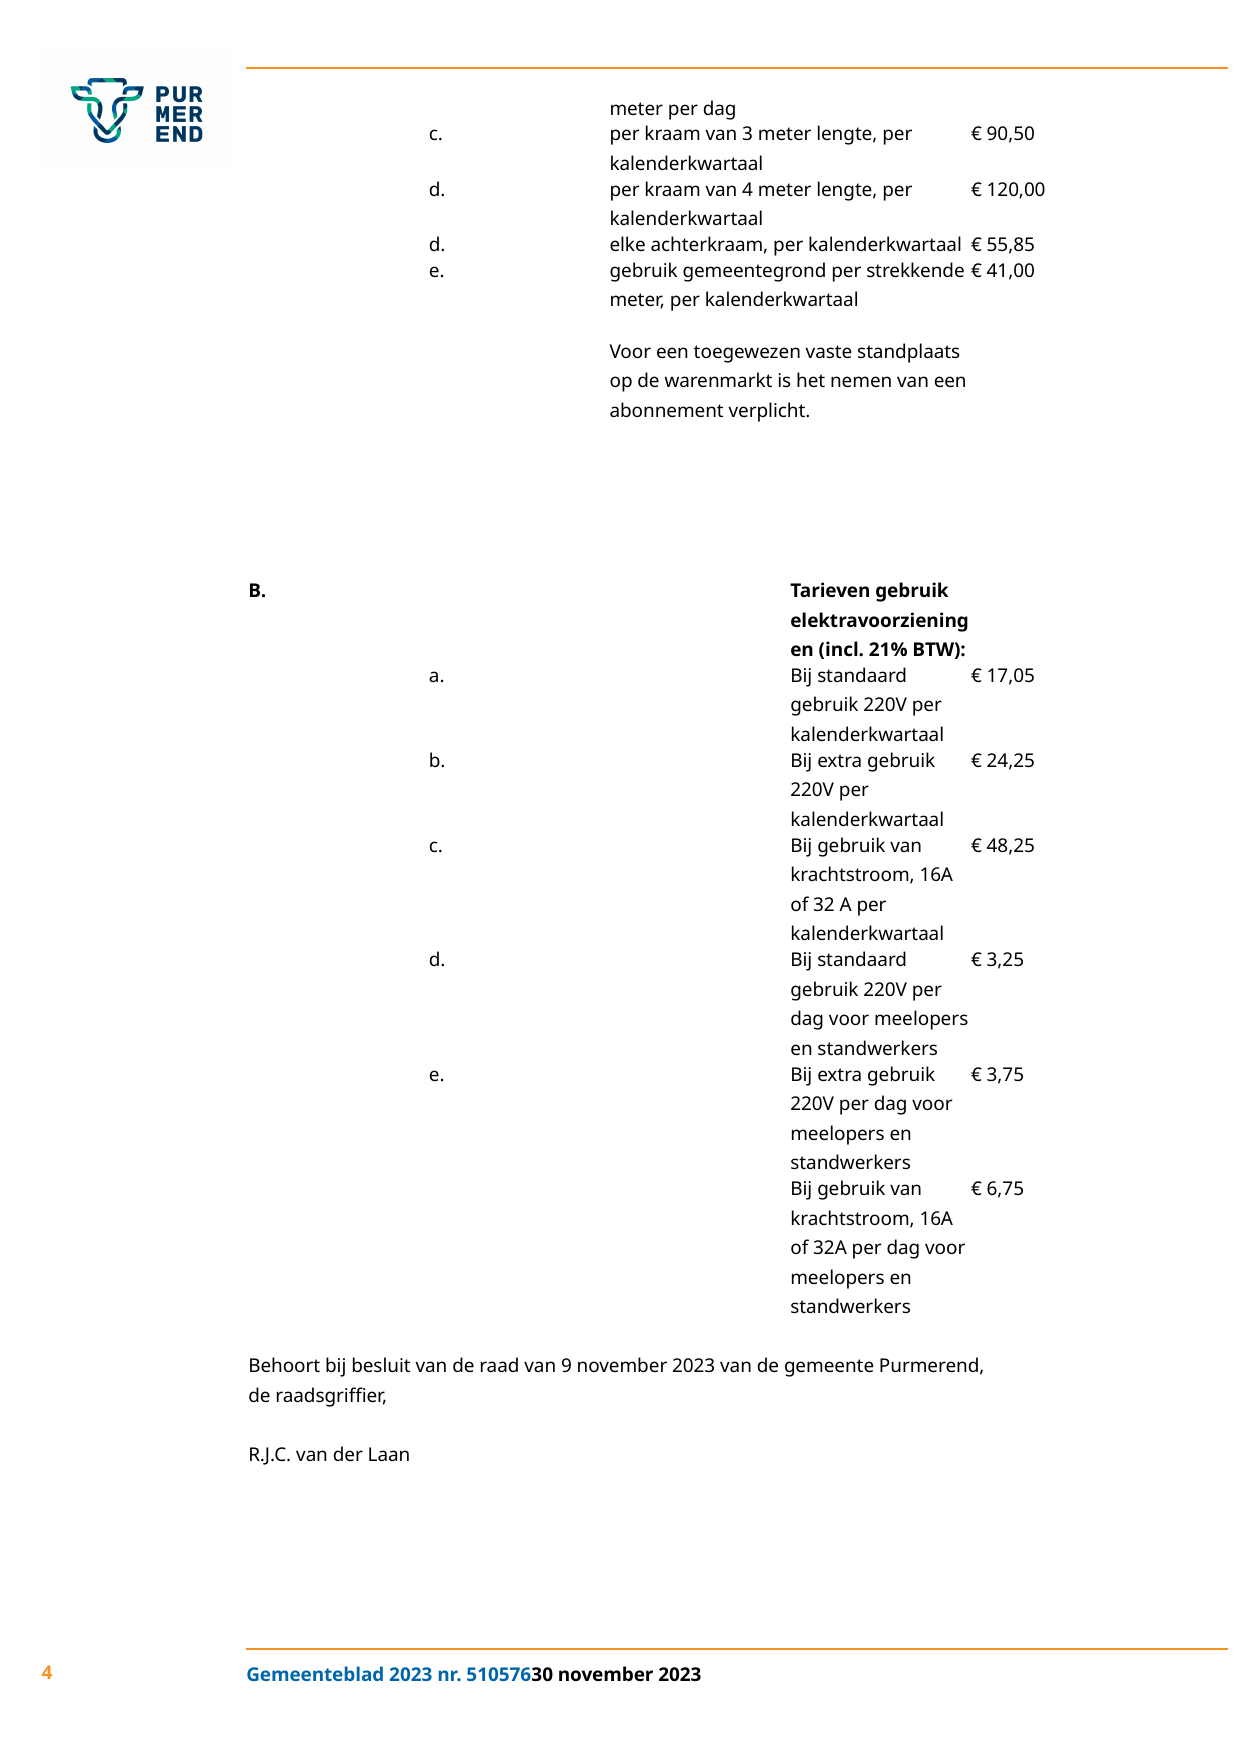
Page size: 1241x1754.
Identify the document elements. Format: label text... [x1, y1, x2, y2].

table_cell [429, 449, 609, 474]
table_cell [609, 526, 971, 551]
table_cell [609, 423, 971, 448]
text R.J.C. van der Laan [248, 1441, 1152, 1467]
table_cell € 90,50 [971, 121, 1152, 176]
table_cell Bij standaard gebruik 220V per dag voor meelopers en standwerkers [790, 946, 971, 1061]
table_cell € 17,05 [971, 662, 1152, 747]
table_cell a. [429, 662, 790, 747]
table_cell [971, 526, 1152, 551]
table_cell [971, 449, 1152, 474]
table_cell [248, 526, 429, 551]
table_cell € 48,25 [971, 832, 1152, 946]
table_cell € 55,85 [971, 231, 1152, 257]
table_cell [429, 551, 609, 577]
table_cell [248, 551, 429, 577]
table_cell € 120,00 [971, 176, 1152, 231]
table_cell elke achterkraam, per kalenderkwartaal [609, 231, 971, 257]
table_cell e. [429, 257, 609, 312]
table_cell [609, 500, 971, 526]
table_cell € 3,25 [971, 946, 1152, 1061]
table_cell [429, 423, 609, 448]
table_cell [248, 500, 429, 526]
table_cell [609, 474, 971, 500]
table_cell [971, 95, 1152, 121]
table_cell € 24,25 [971, 747, 1152, 832]
table_cell Bij standaard gebruik 220V per kalenderkwartaal [790, 662, 971, 747]
table_cell d. [429, 946, 790, 1061]
text de raadsgriffier, [248, 1382, 1152, 1407]
table_cell [248, 832, 429, 946]
table_cell [429, 500, 609, 526]
table_cell [248, 662, 429, 747]
table_cell [248, 1061, 429, 1175]
table_cell [248, 474, 429, 500]
table_cell c. [429, 832, 790, 946]
table_cell [248, 1175, 429, 1319]
table_cell [248, 95, 429, 121]
table_cell per kraam van 4 meter lengte, per kalenderkwartaal [609, 176, 971, 231]
table_cell [248, 338, 429, 423]
table_cell gebruik gemeentegrond per strekkende meter, per kalenderkwartaal [609, 257, 971, 312]
table_cell c. [429, 121, 609, 176]
table_cell Voor een toegewezen vaste standplaats op de warenmarkt is het nemen van een abonnement verplicht. [609, 338, 971, 423]
table_cell [609, 449, 971, 474]
table_cell [248, 231, 429, 257]
table_cell [248, 121, 429, 176]
table_cell Bij gebruik van krachtstroom, 16A of 32 A per kalenderkwartaal [790, 832, 971, 946]
table_cell [429, 338, 609, 423]
table_cell [248, 946, 429, 1061]
table_cell [429, 1175, 790, 1319]
table_cell [248, 176, 429, 231]
table_cell [971, 551, 1152, 577]
table_cell [971, 577, 1152, 662]
table_cell [971, 500, 1152, 526]
text Behoort bij besluit van de raad van 9 november 2023 van de gemeente Purmerend, [248, 1352, 1152, 1378]
table_cell [429, 526, 609, 551]
table_cell B. [248, 577, 429, 662]
table_cell [609, 312, 971, 338]
table_cell Tarieven gebruik elektravoorzieningen (incl. 21% BTW): [790, 577, 971, 662]
table_cell [971, 474, 1152, 500]
table_cell [429, 95, 609, 121]
table_cell [609, 551, 971, 577]
table_cell [971, 312, 1152, 338]
table_cell € 6,75 [971, 1175, 1152, 1319]
table_cell b. [429, 747, 790, 832]
table_cell € 3,75 [971, 1061, 1152, 1175]
table_cell d. [429, 176, 609, 231]
table_cell Bij gebruik van krachtstroom, 16A of 32A per dag voor meelopers en standwerkers [790, 1175, 971, 1319]
table_cell [971, 423, 1152, 448]
table_cell [248, 747, 429, 832]
table_cell [248, 257, 429, 312]
table_cell [971, 338, 1152, 423]
picture [41, 47, 231, 172]
table_cell € 41,00 [971, 257, 1152, 312]
table_cell [429, 312, 609, 338]
table_cell [429, 577, 790, 662]
table_cell [248, 449, 429, 474]
table_cell meter per dag [609, 95, 971, 121]
table_cell Bij extra gebruik 220V per kalenderkwartaal [790, 747, 971, 832]
table_cell d. [429, 231, 609, 257]
table_cell [248, 423, 429, 448]
table_cell Bij extra gebruik 220V per dag voor meelopers en standwerkers [790, 1061, 971, 1175]
table_cell per kraam van 3 meter lengte, per kalenderkwartaal [609, 121, 971, 176]
table_cell [429, 474, 609, 500]
table_cell e. [429, 1061, 790, 1175]
table_cell [248, 312, 429, 338]
